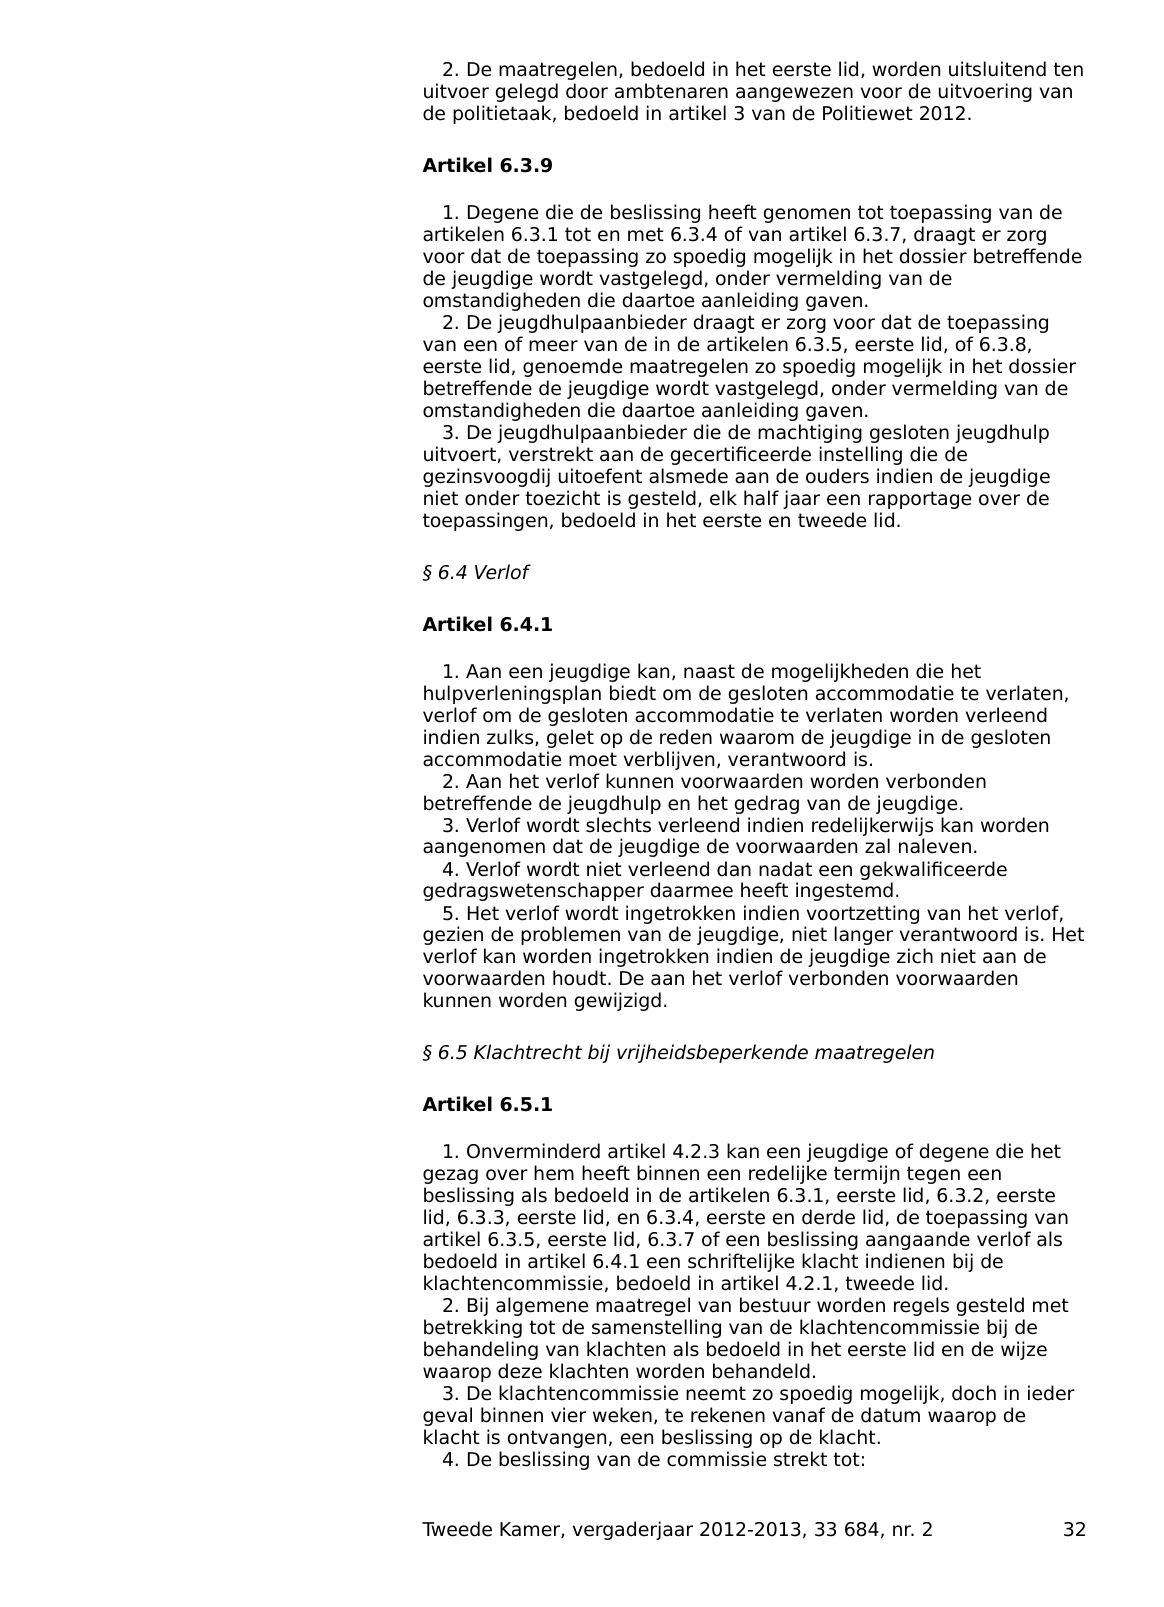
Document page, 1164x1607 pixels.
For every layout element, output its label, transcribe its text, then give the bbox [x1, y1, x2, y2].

text 3. Verlof wordt slechts verleend indien redelijkerwijs kan worden aangenomen dat de jeugdige de voorwaarden zal naleven. [422, 814, 1087, 858]
text 4. De beslissing van de commissie strekt tot: [422, 1449, 1087, 1471]
text 1. Aan een jeugdige kan, naast de mogelijkheden die het hulpverleningsplan biedt om de gesloten accommodatie te verlaten, verlof om de gesloten accommodatie te verlaten worden verleend indien zulks, gelet op de reden waarom de jeugdige in de gesloten accommodatie moet verblijven, verantwoord is. [422, 661, 1087, 771]
text 1. Onverminderd artikel 4.2.3 kan een jeugdige of degene die het gezag over hem heeft binnen een redelijke termijn tegen een beslissing als bedoeld in de artikelen 6.3.1, eerste lid, 6.3.2, eerste lid, 6.3.3, eerste lid, en 6.3.4, eerste en derde lid, de toepassing van artikel 6.3.5, eerste lid, 6.3.7 of een beslissing aangaande verlof als bedoeld in artikel 6.4.1 een schriftelijke klacht indienen bij de klachtencommissie, bedoeld in artikel 4.2.1, tweede lid. [422, 1141, 1087, 1295]
text 2. Aan het verlof kunnen voorwaarden worden verbonden betreffende de jeugdhulp en het gedrag van de jeugdige. [422, 771, 1087, 814]
text 3. De klachtencommissie neemt zo spoedig mogelijk, doch in ieder geval binnen vier weken, te rekenen vanaf de datum waarop de klacht is ontvangen, een beslissing op de klacht. [422, 1383, 1087, 1449]
text 2. De maatregelen, bedoeld in het eerste lid, worden uitsluitend ten uitvoer gelegd door ambtenaren aangewezen voor de uitvoering van de politietaak, bedoeld in artikel 3 van de Politiewet 2012. [422, 59, 1087, 125]
text 2. De jeugdhulpaanbieder draagt er zorg voor dat de toepassing van een of meer van de in de artikelen 6.3.5, eerste lid, of 6.3.8, eerste lid, genoemde maatregelen zo spoedig mogelijk in het dossier betreffende de jeugdige wordt vastgelegd, onder vermelding van de omstandigheden die daartoe aanleiding gaven. [422, 312, 1087, 422]
text 2. Bij algemene maatregel van bestuur worden regels gesteld met betrekking tot de samenstelling van de klachtencommissie bij de behandeling van klachten als bedoeld in het eerste lid en de wijze waarop deze klachten worden behandeld. [422, 1295, 1087, 1383]
subtitle § 6.5 Klachtrecht bij vrijheidsbeperkende maatregelen [422, 1042, 1087, 1064]
text 1. Degene die de beslissing heeft genomen tot toepassing van de artikelen 6.3.1 tot en met 6.3.4 of van artikel 6.3.7, draagt er zorg voor dat de toepassing zo spoedig mogelijk in het dossier betreffende de jeugdige wordt vastgelegd, onder vermelding van de omstandigheden die daartoe aanleiding gaven. [422, 202, 1087, 312]
subtitle § 6.4 Verlof [422, 562, 1087, 584]
subtitle Artikel 6.3.9 [422, 155, 1087, 177]
subtitle Artikel 6.4.1 [422, 614, 1087, 636]
text 4. Verlof wordt niet verleend dan nadat een gekwalificeerde gedragswetenschapper daarmee heeft ingestemd. [422, 858, 1087, 902]
text 5. Het verlof wordt ingetrokken indien voortzetting van het verlof, gezien de problemen van de jeugdige, niet langer verantwoord is. Het verlof kan worden ingetrokken indien de jeugdige zich niet aan de voorwaarden houdt. De aan het verlof verbonden voorwaarden kunnen worden gewijzigd. [422, 902, 1087, 1012]
subtitle Artikel 6.5.1 [422, 1094, 1087, 1116]
text 3. De jeugdhulpaanbieder die de machtiging gesloten jeugdhulp uitvoert, verstrekt aan de gecertificeerde instelling die de gezinsvoogdij uitoefent alsmede aan de ouders indien de jeugdige niet onder toezicht is gesteld, elk half jaar een rapportage over de toepassingen, bedoeld in het eerste en tweede lid. [422, 422, 1087, 532]
